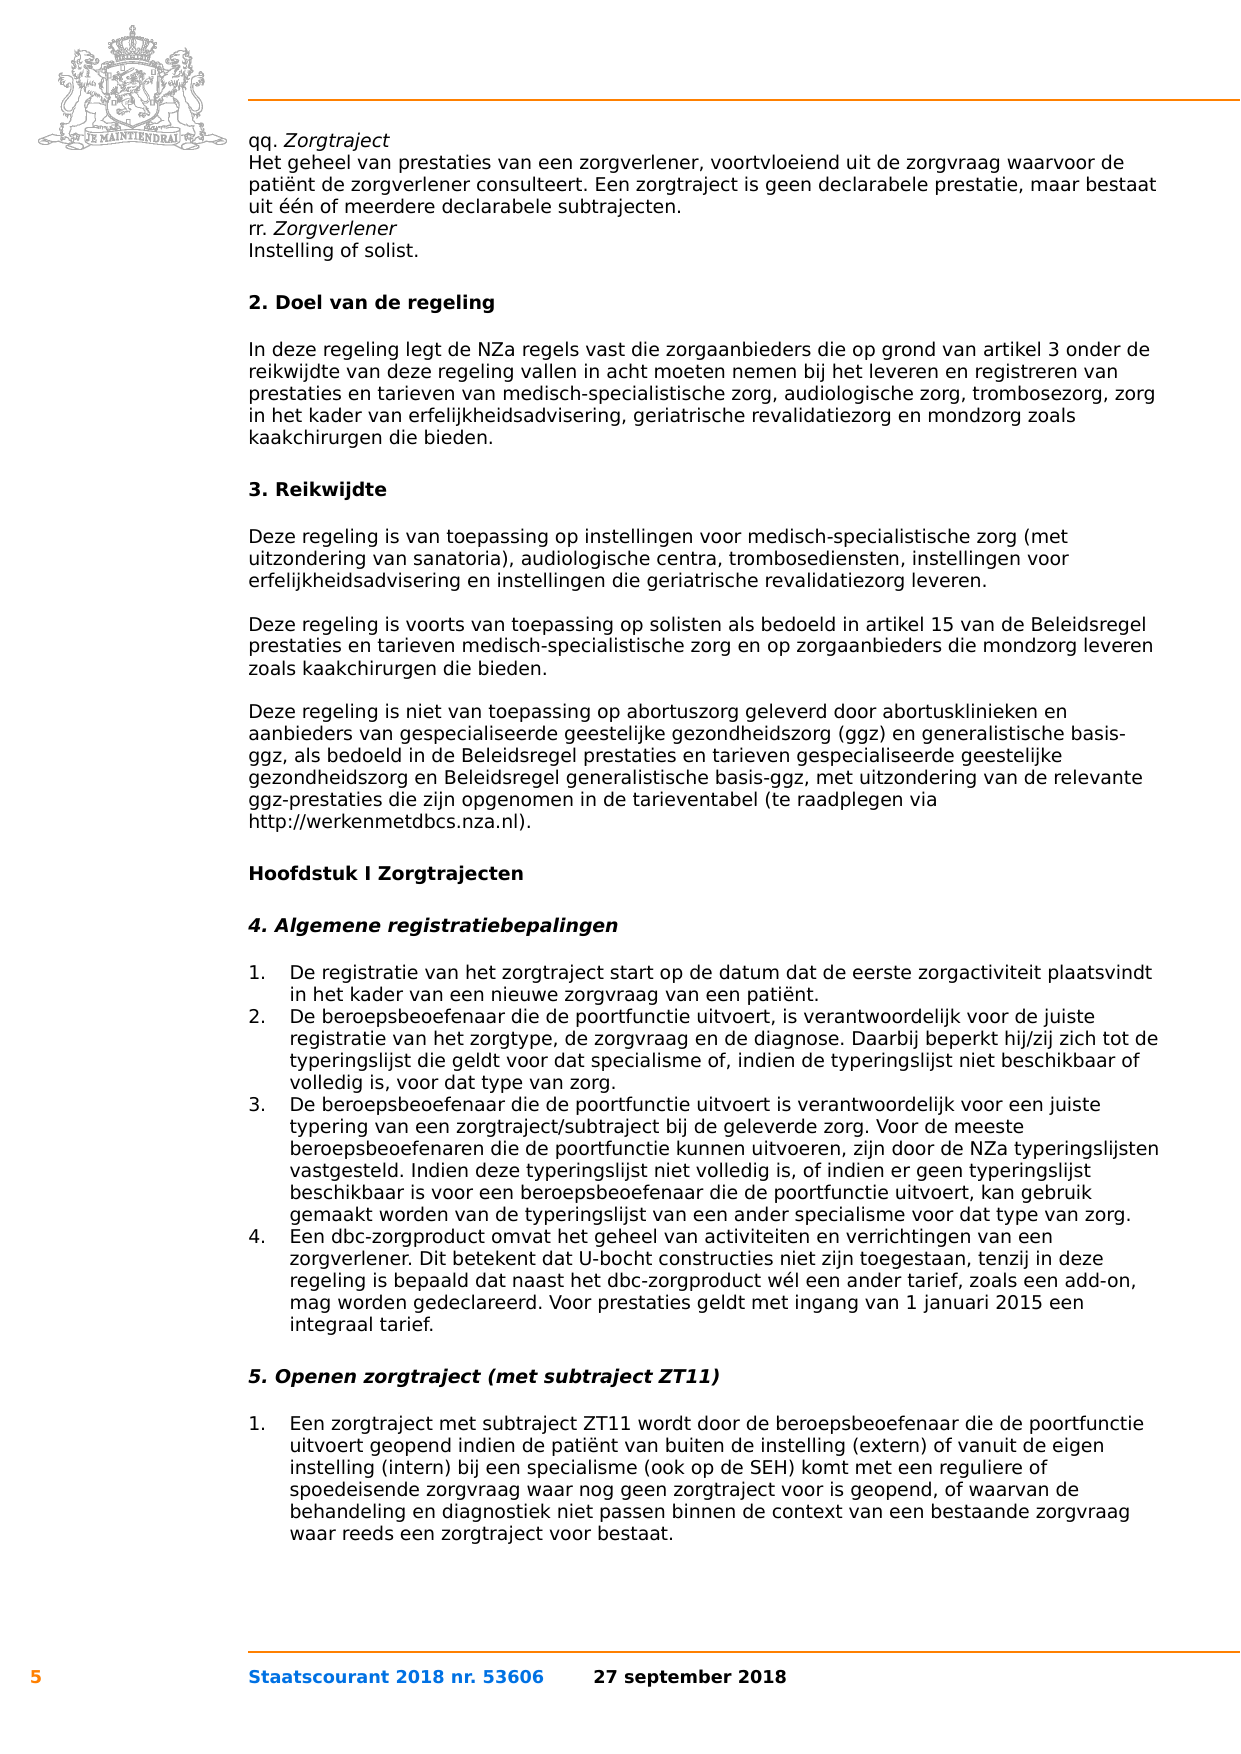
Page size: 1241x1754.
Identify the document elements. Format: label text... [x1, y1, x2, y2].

text In deze regeling legt de NZa regels vast die zorgaanbieders die op grond van artikel 3 onder de reikwijdte van deze regeling vallen in acht moeten nemen bij het leveren en registreren van prestaties en tarieven van medisch-specialistische zorg, audiologische zorg, trombosezorg, zorg in het kader van erfelijkheidsadvisering, geriatrische revalidatiezorg en mondzorg zoals kaakchirurgen die bieden. [248, 339, 1163, 449]
text Instelling of solist. [248, 240, 1163, 262]
text rr. Zorgverlener [248, 218, 1163, 240]
text Deze regeling is van toepassing op instellingen voor medisch-specialistische zorg (met uitzondering van sanatoria), audiologische centra, trombosediensten, instellingen voor erfelijkheidsadvisering en instellingen die geriatrische revalidatiezorg leveren. [248, 526, 1163, 592]
subtitle 5. Openen zorgtraject (met subtraject ZT11) [248, 1366, 1163, 1388]
text Deze regeling is niet van toepassing op abortuszorg geleverd door abortusklinieken en aanbieders van gespecialiseerde geestelijke gezondheidszorg (ggz) en generalistische basis-ggz, als bedoeld in de Beleidsregel prestaties en tarieven gespecialiseerde geestelijke gezondheidszorg en Beleidsregel generalistische basis-ggz, met uitzondering van de relevante ggz-prestaties die zijn opgenomen in de tarieventabel (te raadplegen via http://werkenmetdbcs.nza.nl). [248, 701, 1163, 833]
text 1. Een zorgtraject met subtraject ZT11 wordt door de beroepsbeoefenaar die de poortfunctie uitvoert geopend indien de patiënt van buiten de instelling (extern) of vanuit de eigen instelling (intern) bij een specialisme (ook op de SEH) komt met een reguliere of spoedeisende zorgvraag waar nog geen zorgtraject voor is geopend, of waarvan de behandeling en diagnostiek niet passen binnen de context van een bestaande zorgvraag waar reeds een zorgtraject voor bestaat. [248, 1413, 1163, 1544]
text Deze regeling is voorts van toepassing op solisten als bedoeld in artikel 15 van de Beleidsregel prestaties en tarieven medisch-specialistische zorg en op zorgaanbieders die mondzorg leveren zoals kaakchirurgen die bieden. [248, 613, 1163, 679]
text 2. De beroepsbeoefenaar die de poortfunctie uitvoert, is verantwoordelijk voor de juiste registratie van het zorgtype, de zorgvraag en de diagnose. Daarbij beperkt hij/zij zich tot de typeringslijst die geldt voor dat specialisme of, indien de typeringslijst niet beschikbaar of volledig is, voor dat type van zorg. [248, 1006, 1163, 1094]
text 4. Een dbc-zorgproduct omvat het geheel van activiteiten en verrichtingen van een zorgverlener. Dit betekent dat U-bocht constructies niet zijn toegestaan, tenzij in deze regeling is bepaald dat naast het dbc-zorgproduct wél een ander tarief, zoals een add-on, mag worden gedeclareerd. Voor prestaties geldt met ingang van 1 januari 2015 een integraal tarief. [248, 1226, 1163, 1336]
text Het geheel van prestaties van een zorgverlener, voortvloeiend uit de zorgvraag waarvoor de patiënt de zorgverlener consulteert. Een zorgtraject is geen declarabele prestatie, maar bestaat uit één of meerdere declarabele subtrajecten. [248, 152, 1163, 218]
text qq. Zorgtraject [248, 130, 1163, 152]
picture [38, 25, 227, 150]
subtitle Hoofdstuk I Zorgtrajecten [248, 863, 1163, 885]
text 3. De beroepsbeoefenaar die de poortfunctie uitvoert is verantwoordelijk voor een juiste typering van een zorgtraject/subtraject bij de geleverde zorg. Voor de meeste beroepsbeoefenaren die de poortfunctie kunnen uitvoeren, zijn door de NZa typeringslijsten vastgesteld. Indien deze typeringslijst niet volledig is, of indien er geen typeringslijst beschikbaar is voor een beroepsbeoefenaar die de poortfunctie uitvoert, kan gebruik gemaakt worden van de typeringslijst van een ander specialisme voor dat type van zorg. [248, 1094, 1163, 1226]
subtitle 3. Reikwijdte [248, 479, 1163, 501]
subtitle 2. Doel van de regeling [248, 292, 1163, 314]
subtitle 4. Algemene registratiebepalingen [248, 915, 1163, 937]
text 1. De registratie van het zorgtraject start op de datum dat de eerste zorgactiviteit plaatsvindt in het kader van een nieuwe zorgvraag van een patiënt. [248, 962, 1163, 1006]
